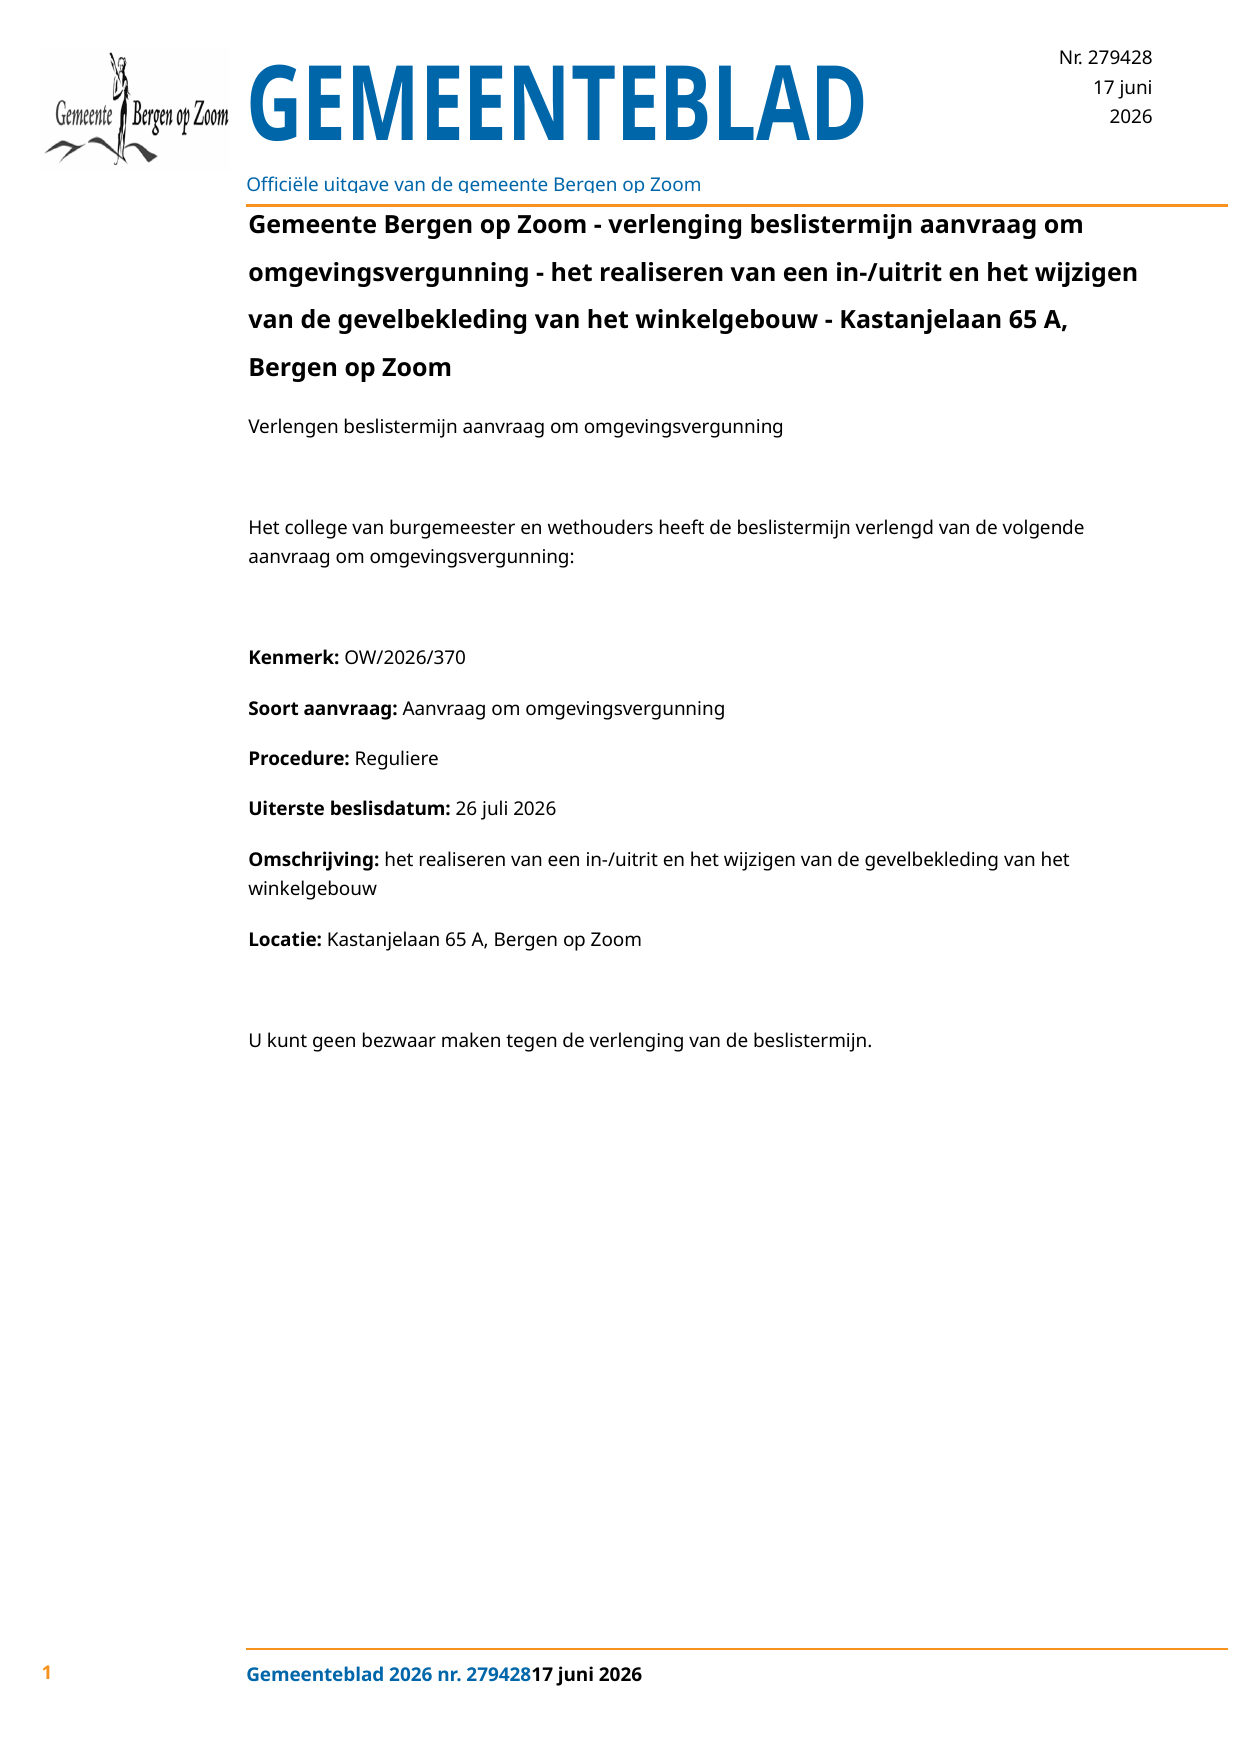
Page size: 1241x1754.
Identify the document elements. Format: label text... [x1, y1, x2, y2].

text Locatie: Kastanjelaan 65 A, Bergen op Zoom [248, 926, 1152, 952]
text Gemeente Bergen op Zoom - verlenging beslistermijn aanvraag om omgevingsvergunning - het realiseren van een in-/uitrit en het wijzigen van de gevelbekleding van het winkelgebouw - Kastanjelaan 65 A, Bergen op Zoom [248, 207, 1152, 384]
text Soort aanvraag: Aanvraag om omgevingsvergunning [248, 695, 1152, 721]
picture [41, 47, 231, 172]
text Uiterste beslisdatum: 26 juli 2026 [248, 796, 1152, 821]
text Kenmerk: OW/2026/370 [248, 644, 1152, 670]
text Omschrijving: het realiseren van een in-/uitrit en het wijzigen van de gevelbekleding van het winkelgebouw [248, 846, 1152, 901]
text U kunt geen bezwaar maken tegen de verlenging van de beslistermijn. [248, 1027, 1152, 1053]
text Verlengen beslistermijn aanvraag om omgevingsvergunning [248, 413, 1152, 439]
text Procedure: Reguliere [248, 745, 1152, 771]
text Het college van burgemeester en wethouders heeft de beslistermijn verlengd van de volgende aanvraag om omgevingsvergunning: [248, 514, 1152, 569]
